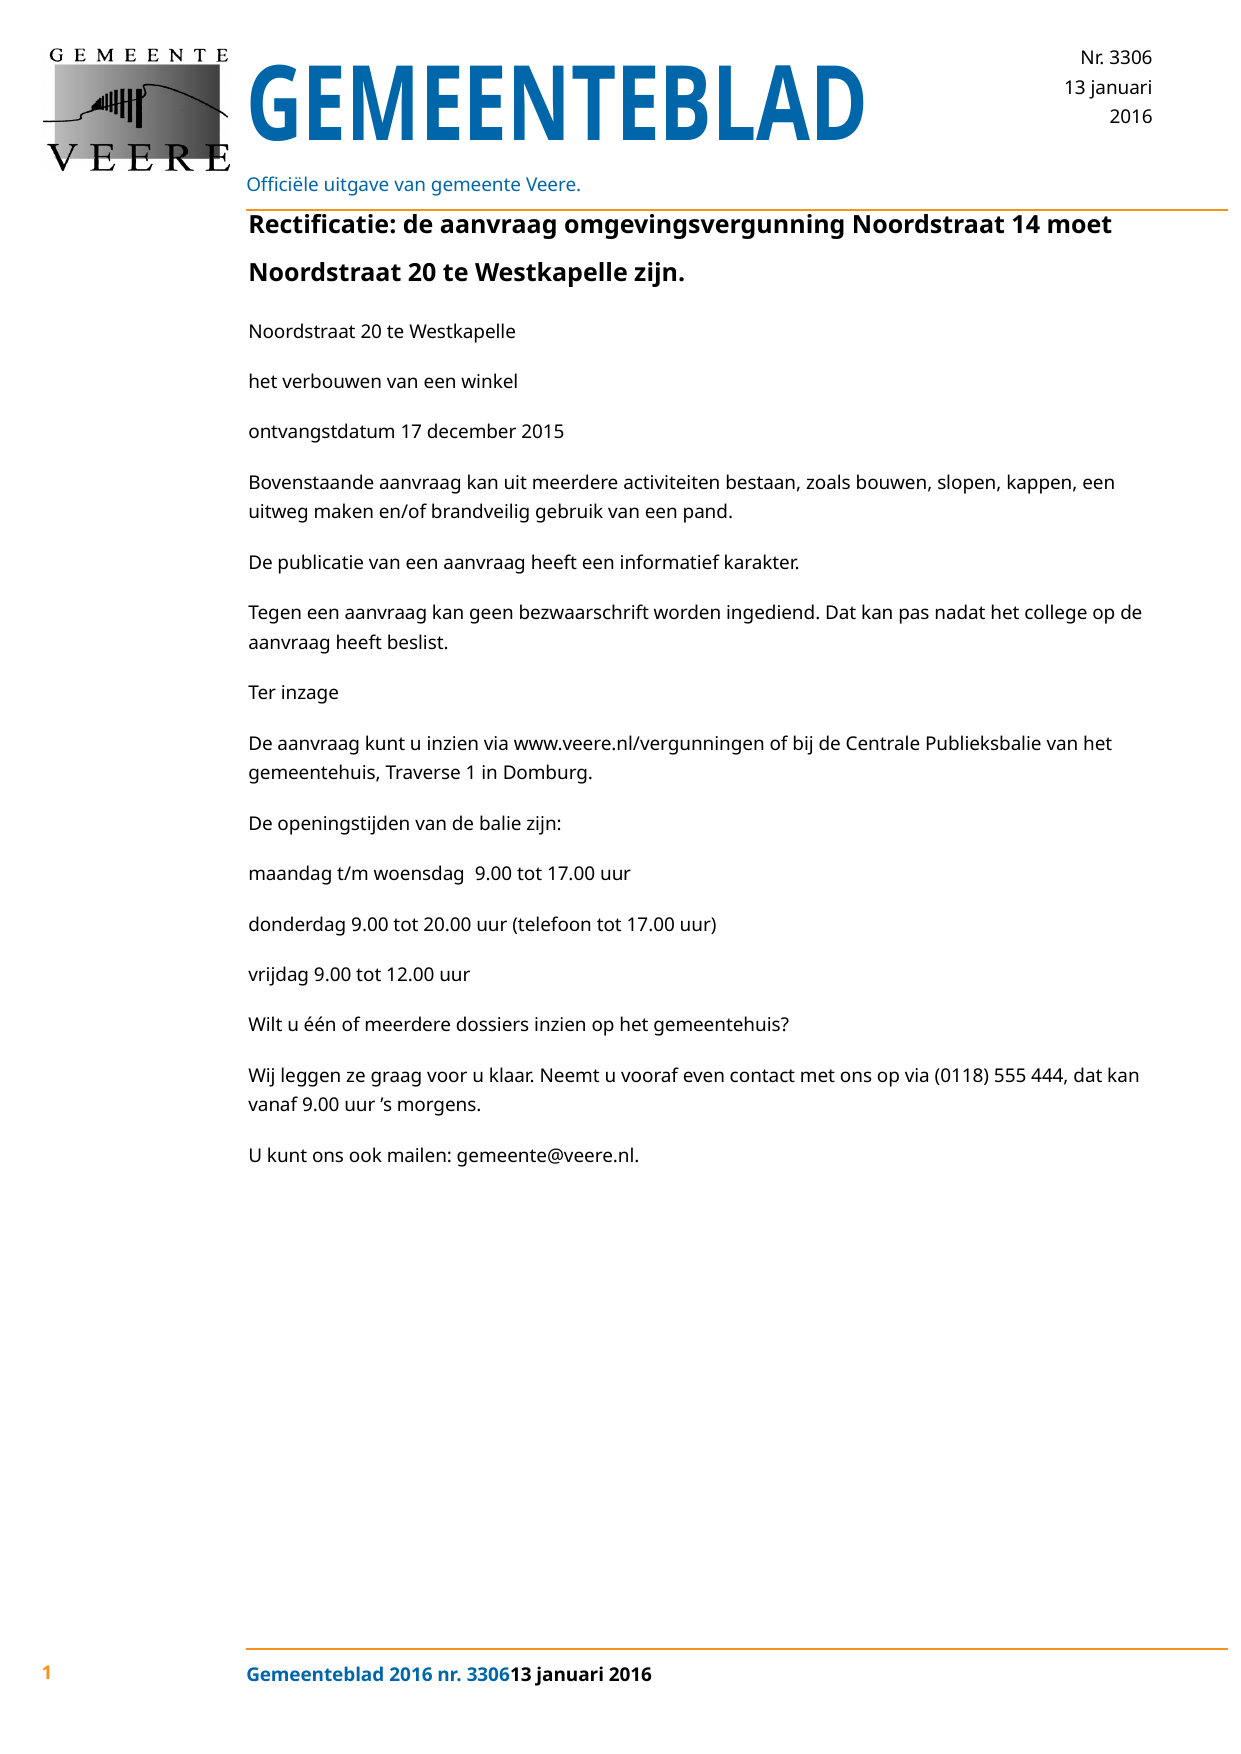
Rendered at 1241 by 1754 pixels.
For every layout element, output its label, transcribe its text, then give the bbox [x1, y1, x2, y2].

text maandag t/m woensdag 9.00 tot 17.00 uur [248, 860, 1152, 886]
text Noordstraat 20 te Westkapelle [248, 318, 1152, 344]
text Bovenstaande aanvraag kan uit meerdere activiteiten bestaan, zoals bouwen, slopen, kappen, een uitweg maken en/of brandveilig gebruik van een pand. [248, 469, 1152, 524]
text Ter inzage [248, 679, 1152, 705]
text De aanvraag kunt u inzien via www.veere.nl/vergunningen of bij de Centrale Publieksbalie van het gemeentehuis, Traverse 1 in Domburg. [248, 730, 1152, 785]
text het verbouwen van een winkel [248, 368, 1152, 394]
text U kunt ons ook mailen: gemeente@veere.nl. [248, 1142, 1152, 1168]
text Wij leggen ze graag voor u klaar. Neemt u vooraf even contact met ons op via (0118) 555 444, dat kan vanaf 9.00 uur ’s morgens. [248, 1062, 1152, 1117]
text De publicatie van een aanvraag heeft een informatief karakter. [248, 549, 1152, 575]
text donderdag 9.00 tot 20.00 uur (telefoon tot 17.00 uur) [248, 911, 1152, 937]
picture [41, 47, 231, 172]
text vrijdag 9.00 tot 12.00 uur [248, 961, 1152, 987]
text Rectificatie: de aanvraag omgevingsvergunning Noordstraat 14 moet Noordstraat 20 te Westkapelle zijn. [248, 211, 1152, 288]
text Tegen een aanvraag kan geen bezwaarschrift worden ingediend. Dat kan pas nadat het college op de aanvraag heeft beslist. [248, 599, 1152, 655]
text ontvangstdatum 17 december 2015 [248, 419, 1152, 444]
text De openingstijden van de balie zijn: [248, 810, 1152, 836]
text Wilt u één of meerdere dossiers inzien op het gemeentehuis? [248, 1012, 1152, 1037]
